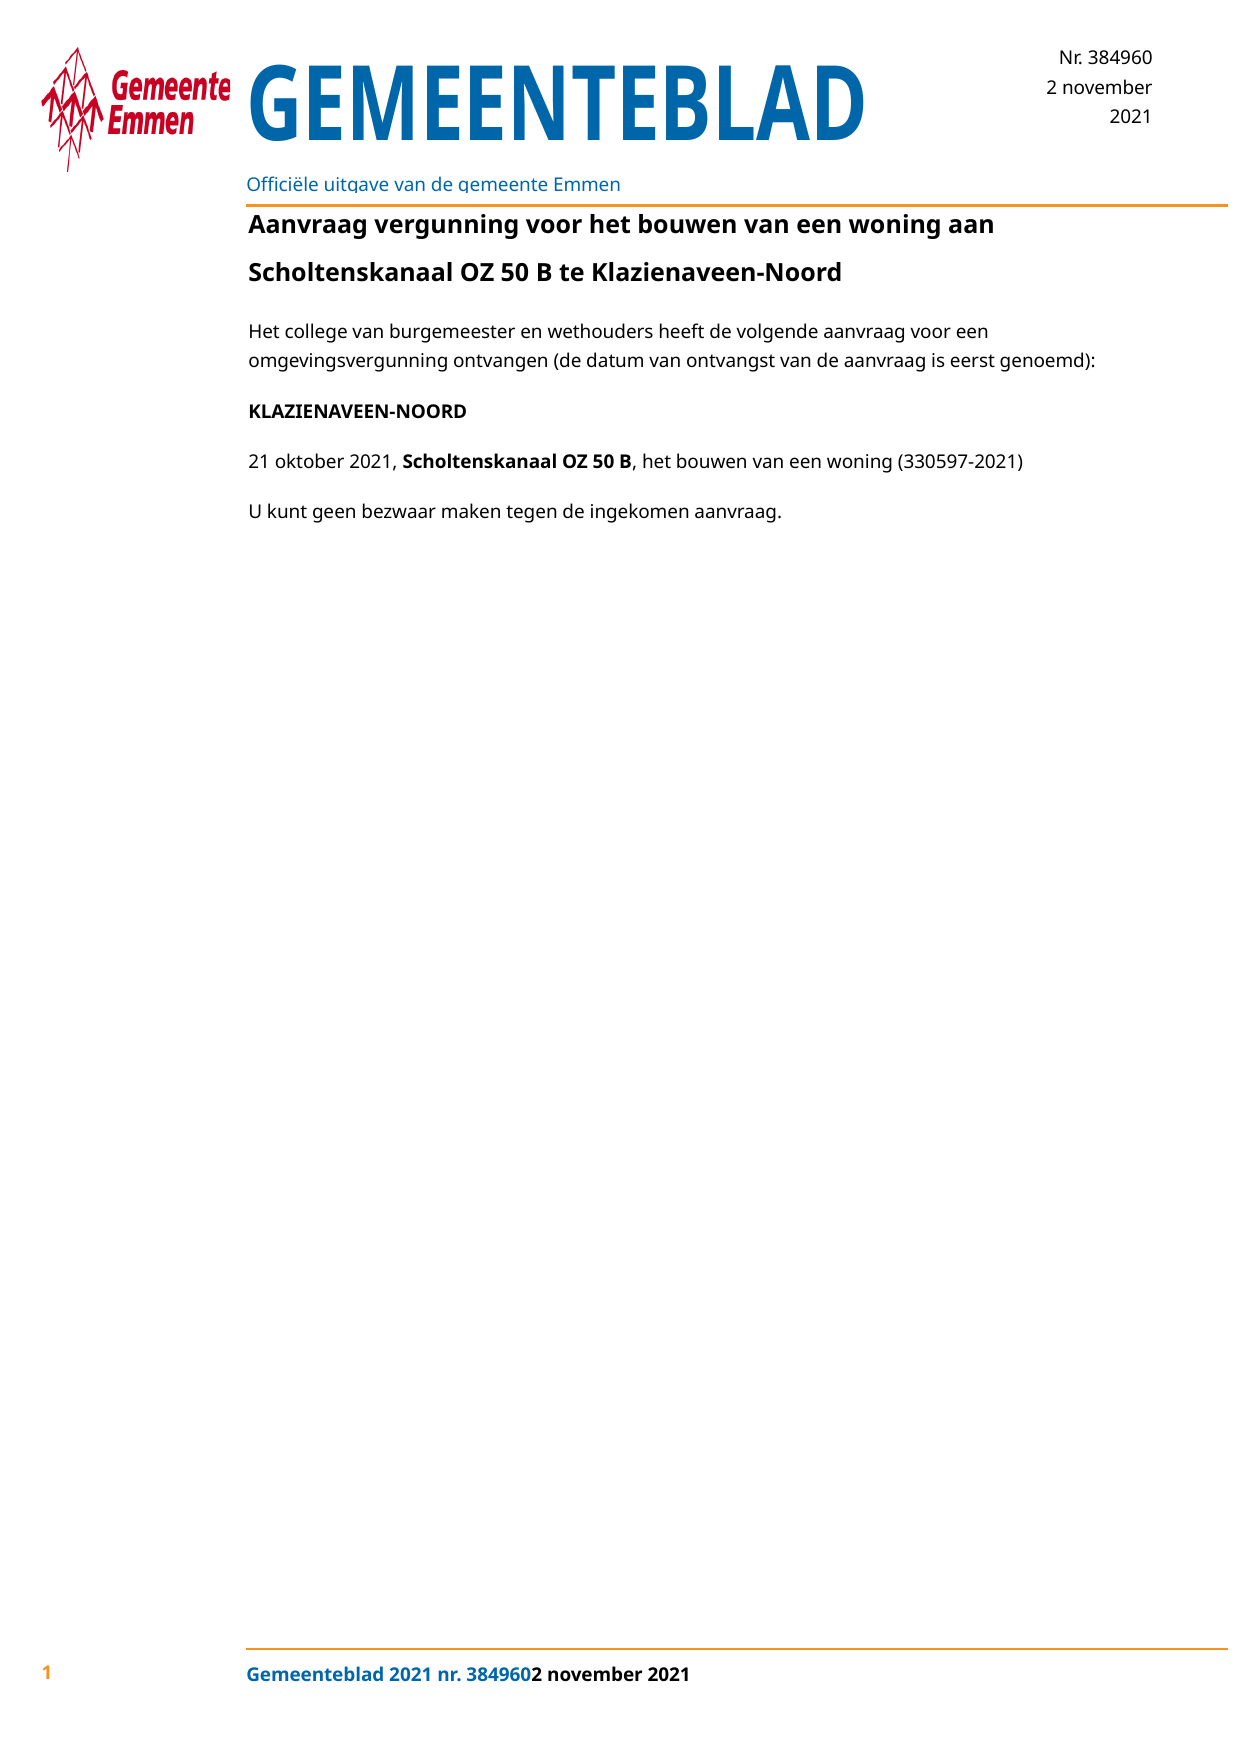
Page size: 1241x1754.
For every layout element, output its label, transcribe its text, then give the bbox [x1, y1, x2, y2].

text KLAZIENAVEEN-NOORD [248, 398, 1152, 424]
text U kunt geen bezwaar maken tegen de ingekomen aanvraag. [248, 499, 1152, 524]
text Aanvraag vergunning voor het bouwen van een woning aan Scholtenskanaal OZ 50 B te Klazienaveen-Noord [248, 207, 1152, 288]
picture [41, 47, 231, 172]
text Het college van burgemeester en wethouders heeft de volgende aanvraag voor een omgevingsvergunning ontvangen (de datum van ontvangst van de aanvraag is eerst genoemd): [248, 318, 1152, 373]
text 21 oktober 2021, Scholtenskanaal OZ 50 B, het bouwen van een woning (330597-2021) [248, 448, 1152, 474]
